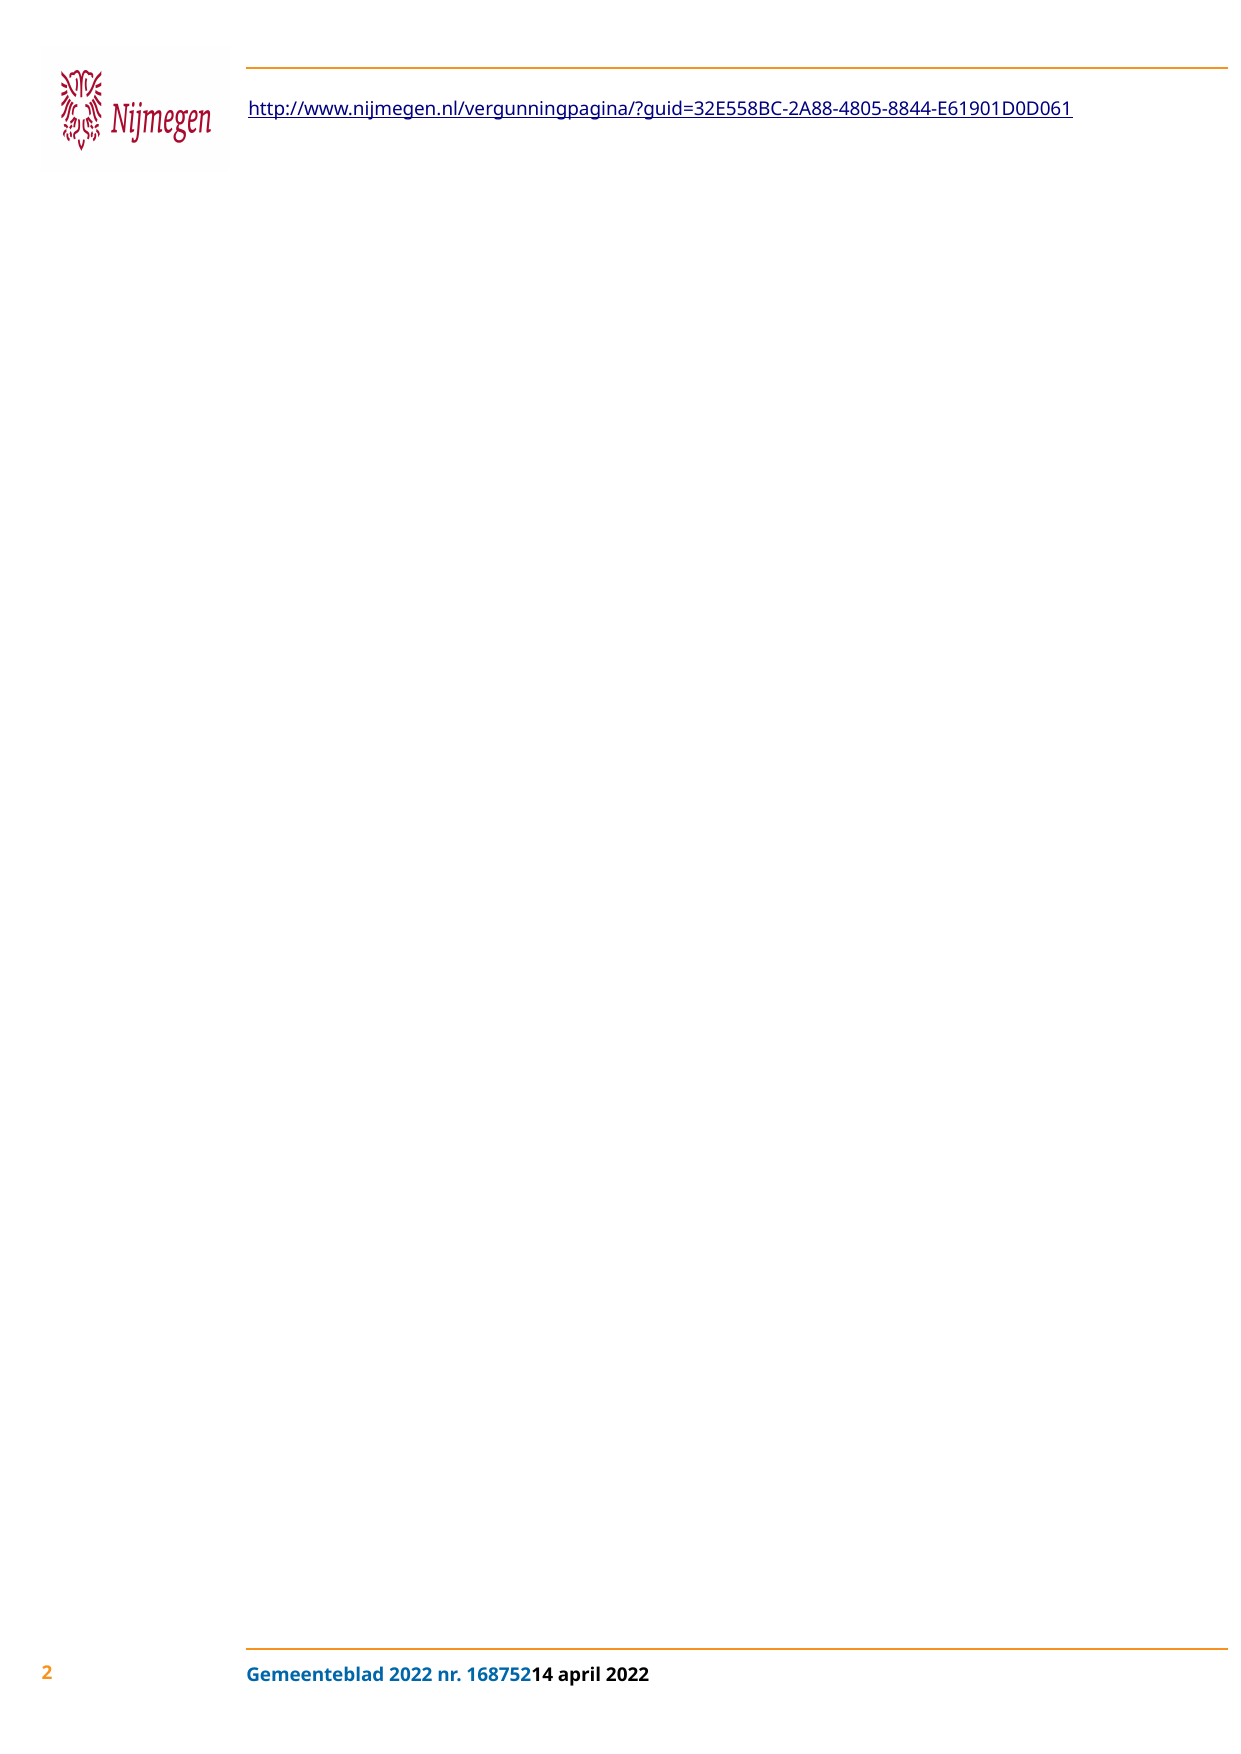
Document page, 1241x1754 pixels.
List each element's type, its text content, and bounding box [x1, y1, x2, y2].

text http://www.nijmegen.nl/vergunningpagina/?guid=32E558BC-2A88-4805-8844-E61901D0D061 [248, 95, 1152, 121]
picture [41, 47, 231, 172]
